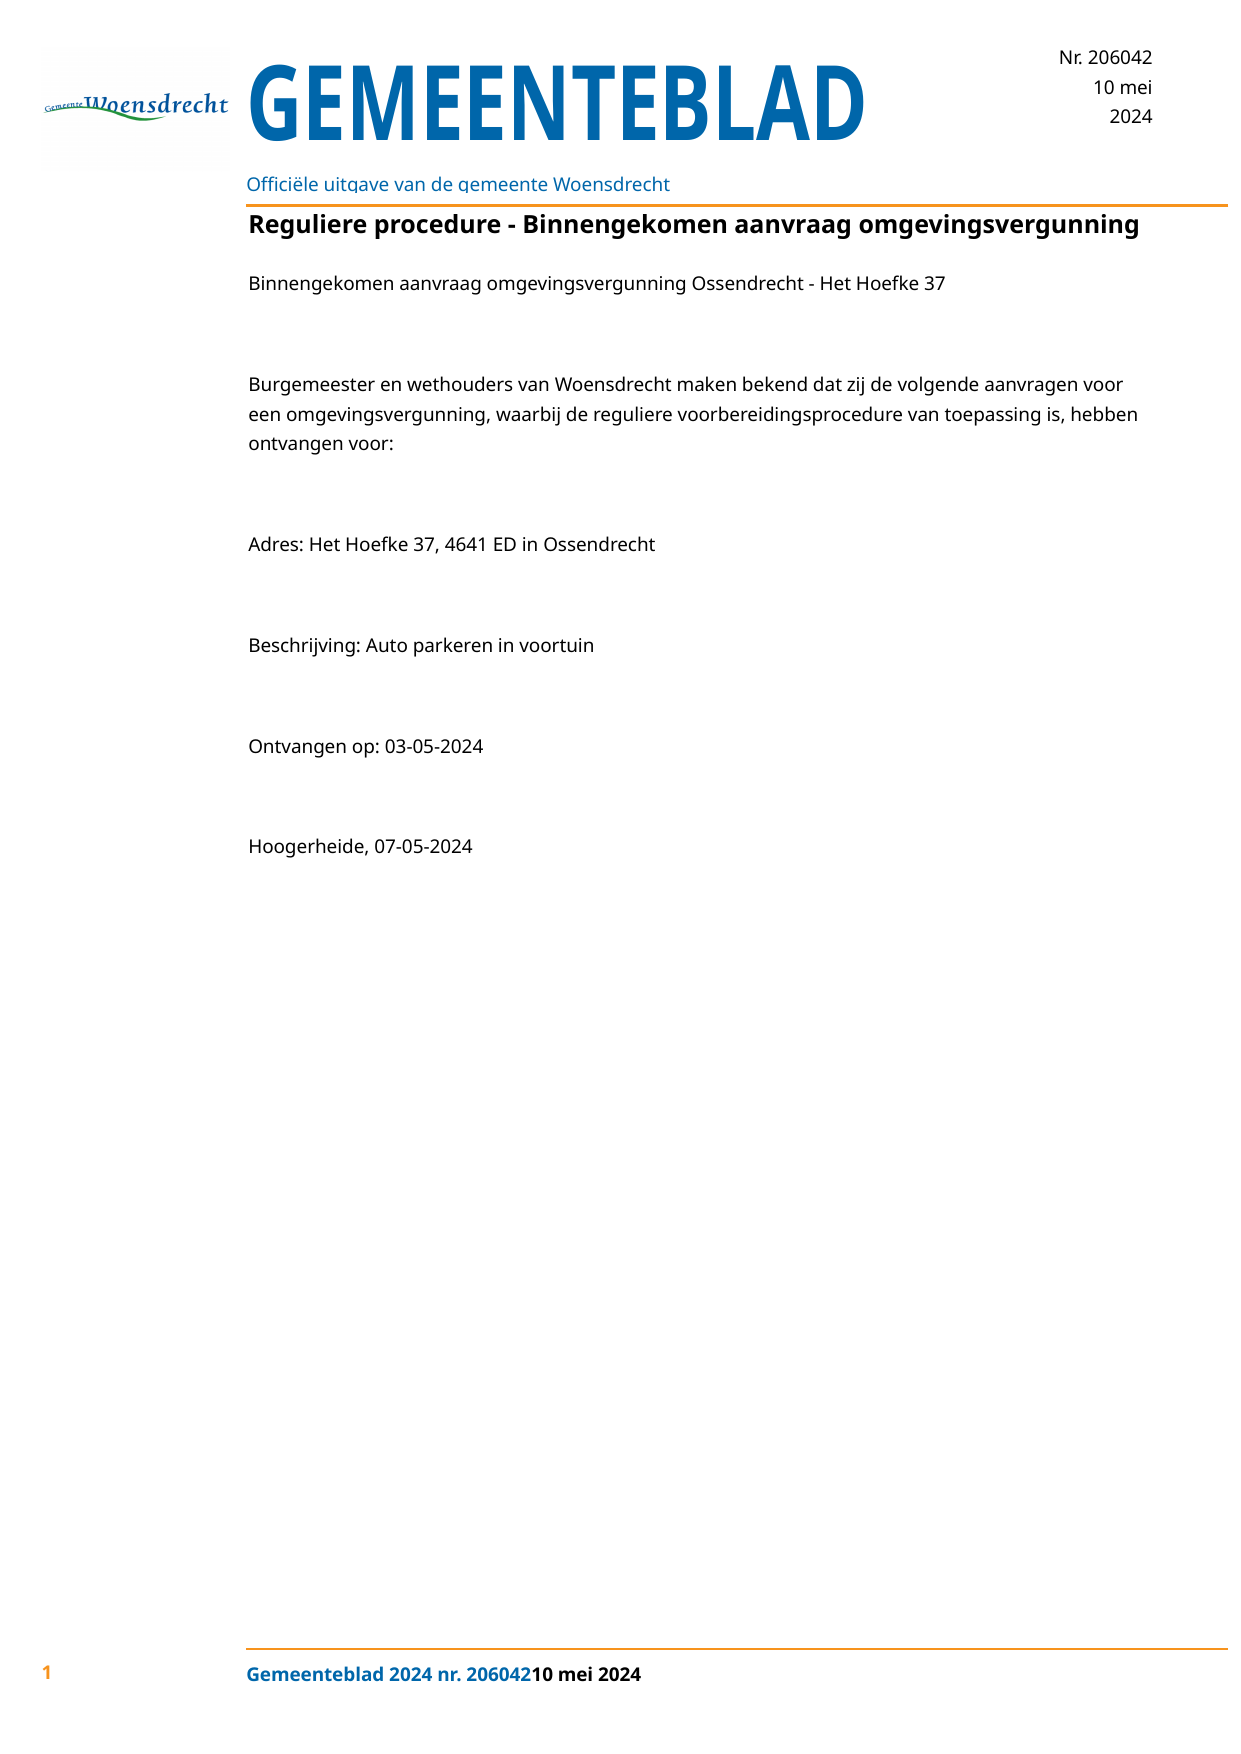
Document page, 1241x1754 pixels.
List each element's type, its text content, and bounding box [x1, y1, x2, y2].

text Reguliere procedure - Binnengekomen aanvraag omgevingsvergunning [248, 207, 1152, 241]
picture [41, 47, 231, 172]
text Beschrijving: Auto parkeren in voortuin [248, 632, 1152, 658]
text Ontvangen op: 03-05-2024 [248, 733, 1152, 758]
text Burgemeester en wethouders van Woensdrecht maken bekend dat zij de volgende aanvragen voor een omgevingsvergunning, waarbij de reguliere voorbereidingsprocedure van toepassing is, hebben ontvangen voor: [248, 371, 1152, 456]
text Binnengekomen aanvraag omgevingsvergunning Ossendrecht - Het Hoefke 37 [248, 270, 1152, 296]
text Adres: Het Hoefke 37, 4641 ED in Ossendrecht [248, 531, 1152, 557]
text Hoogerheide, 07-05-2024 [248, 834, 1152, 859]
